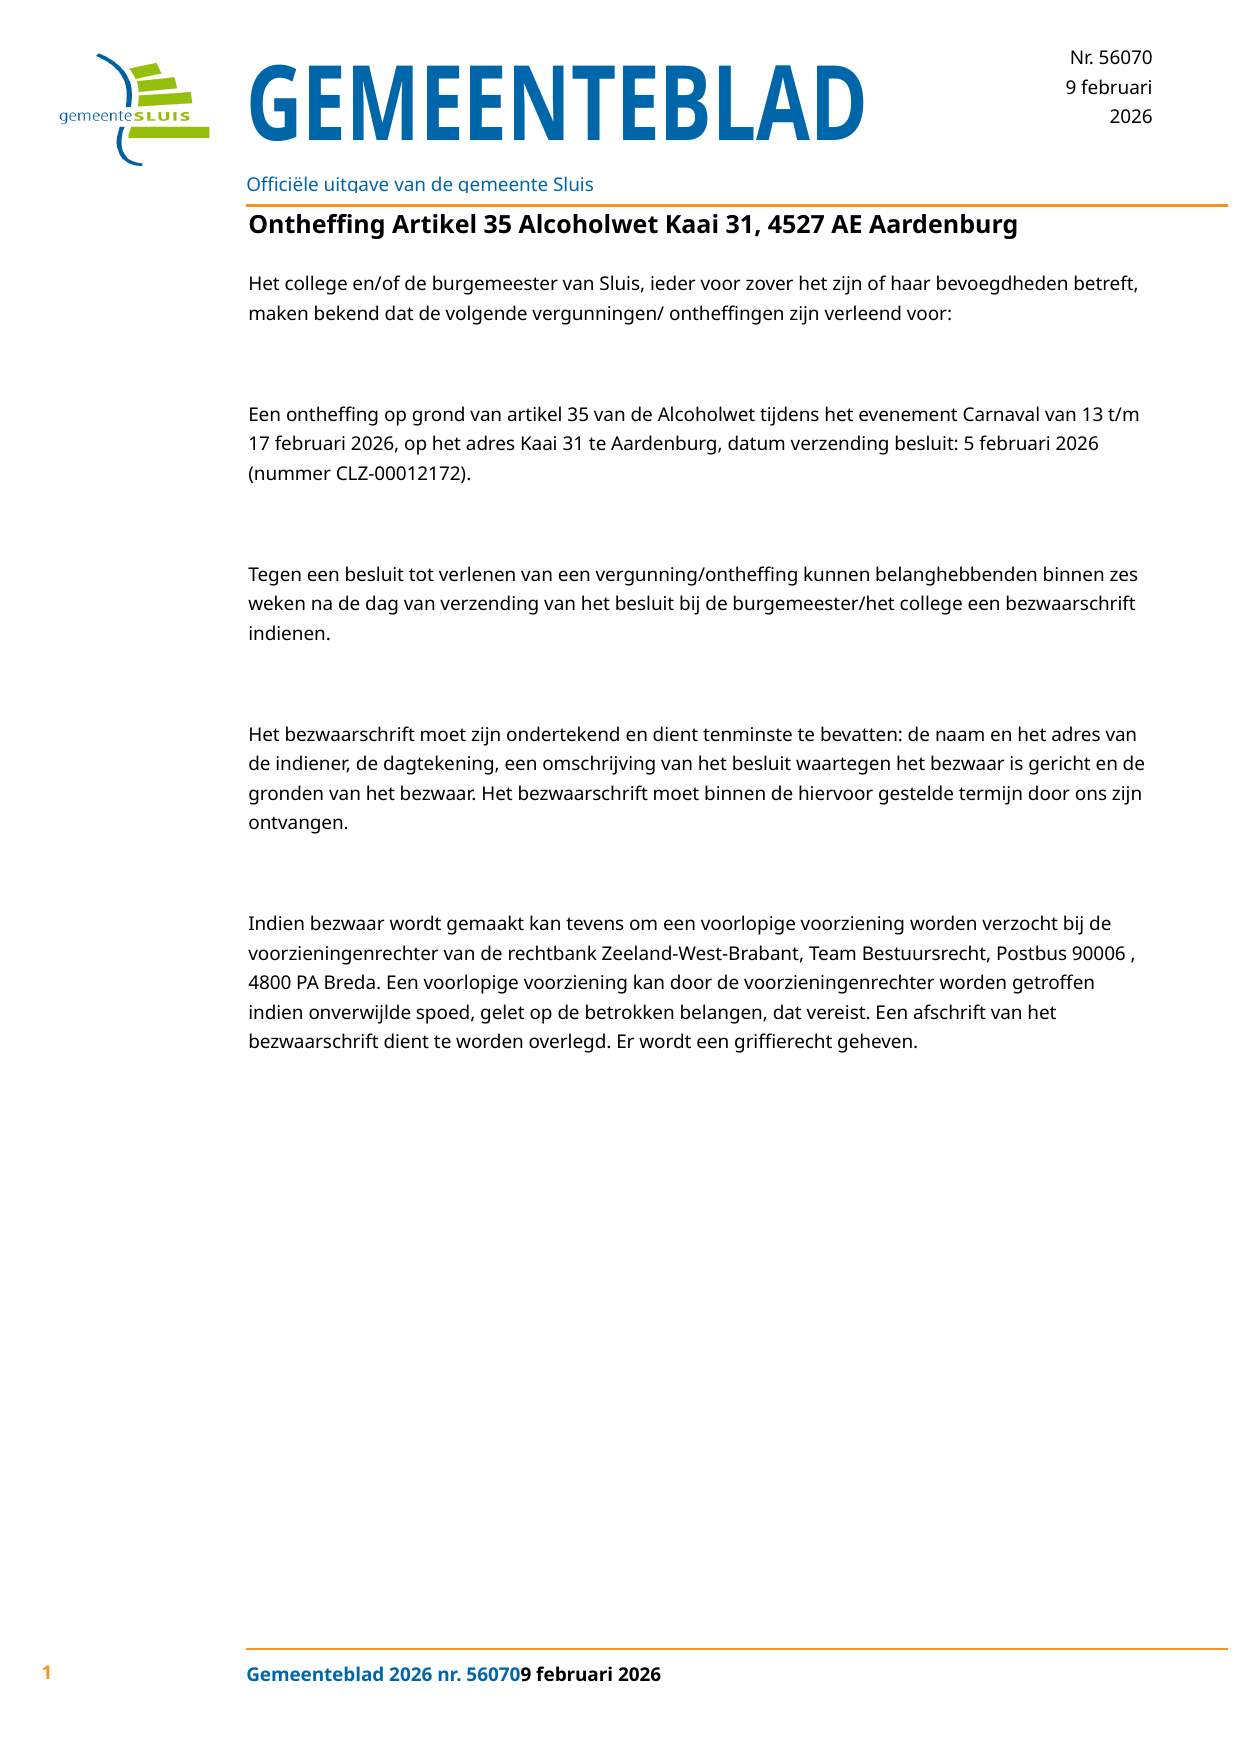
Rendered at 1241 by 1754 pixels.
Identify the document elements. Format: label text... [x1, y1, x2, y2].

text Het bezwaarschrift moet zijn ondertekend en dient tenminste te bevatten: de naam en het adres van de indiener, de dagtekening, een omschrijving van het besluit waartegen het bezwaar is gericht en de gronden van het bezwaar. Het bezwaarschrift moet binnen de hiervoor gestelde termijn door ons zijn ontvangen. [248, 721, 1152, 835]
text Het college en/of de burgemeester van Sluis, ieder voor zover het zijn of haar bevoegdheden betreft, maken bekend dat de volgende vergunningen/ ontheffingen zijn verleend voor: [248, 270, 1152, 326]
text Tegen een besluit tot verlenen van een vergunning/ontheffing kunnen belanghebbenden binnen zes weken na de dag van verzending van het besluit bij de burgemeester/het college een bezwaarschrift indienen. [248, 561, 1152, 646]
text Een ontheffing op grond van artikel 35 van de Alcoholwet tijdens het evenement Carnaval van 13 t/m 17 februari 2026, op het adres Kaai 31 te Aardenburg, datum verzending besluit: 5 februari 2026 (nummer CLZ-00012172). [248, 401, 1152, 486]
text Ontheffing Artikel 35 Alcoholwet Kaai 31, 4527 AE Aardenburg [248, 207, 1152, 241]
picture [41, 47, 231, 172]
text Indien bezwaar wordt gemaakt kan tevens om een voorlopige voorziening worden verzocht bij de voorzieningenrechter van de rechtbank Zeeland-West-Brabant, Team Bestuursrecht, Postbus 90006 , 4800 PA Breda. Een voorlopige voorziening kan door de voorzieningenrechter worden getroffen indien onverwijlde spoed, gelet op de betrokken belangen, dat vereist. Een afschrift van het bezwaarschrift dient te worden overlegd. Er wordt een griffierecht geheven. [248, 910, 1152, 1054]
